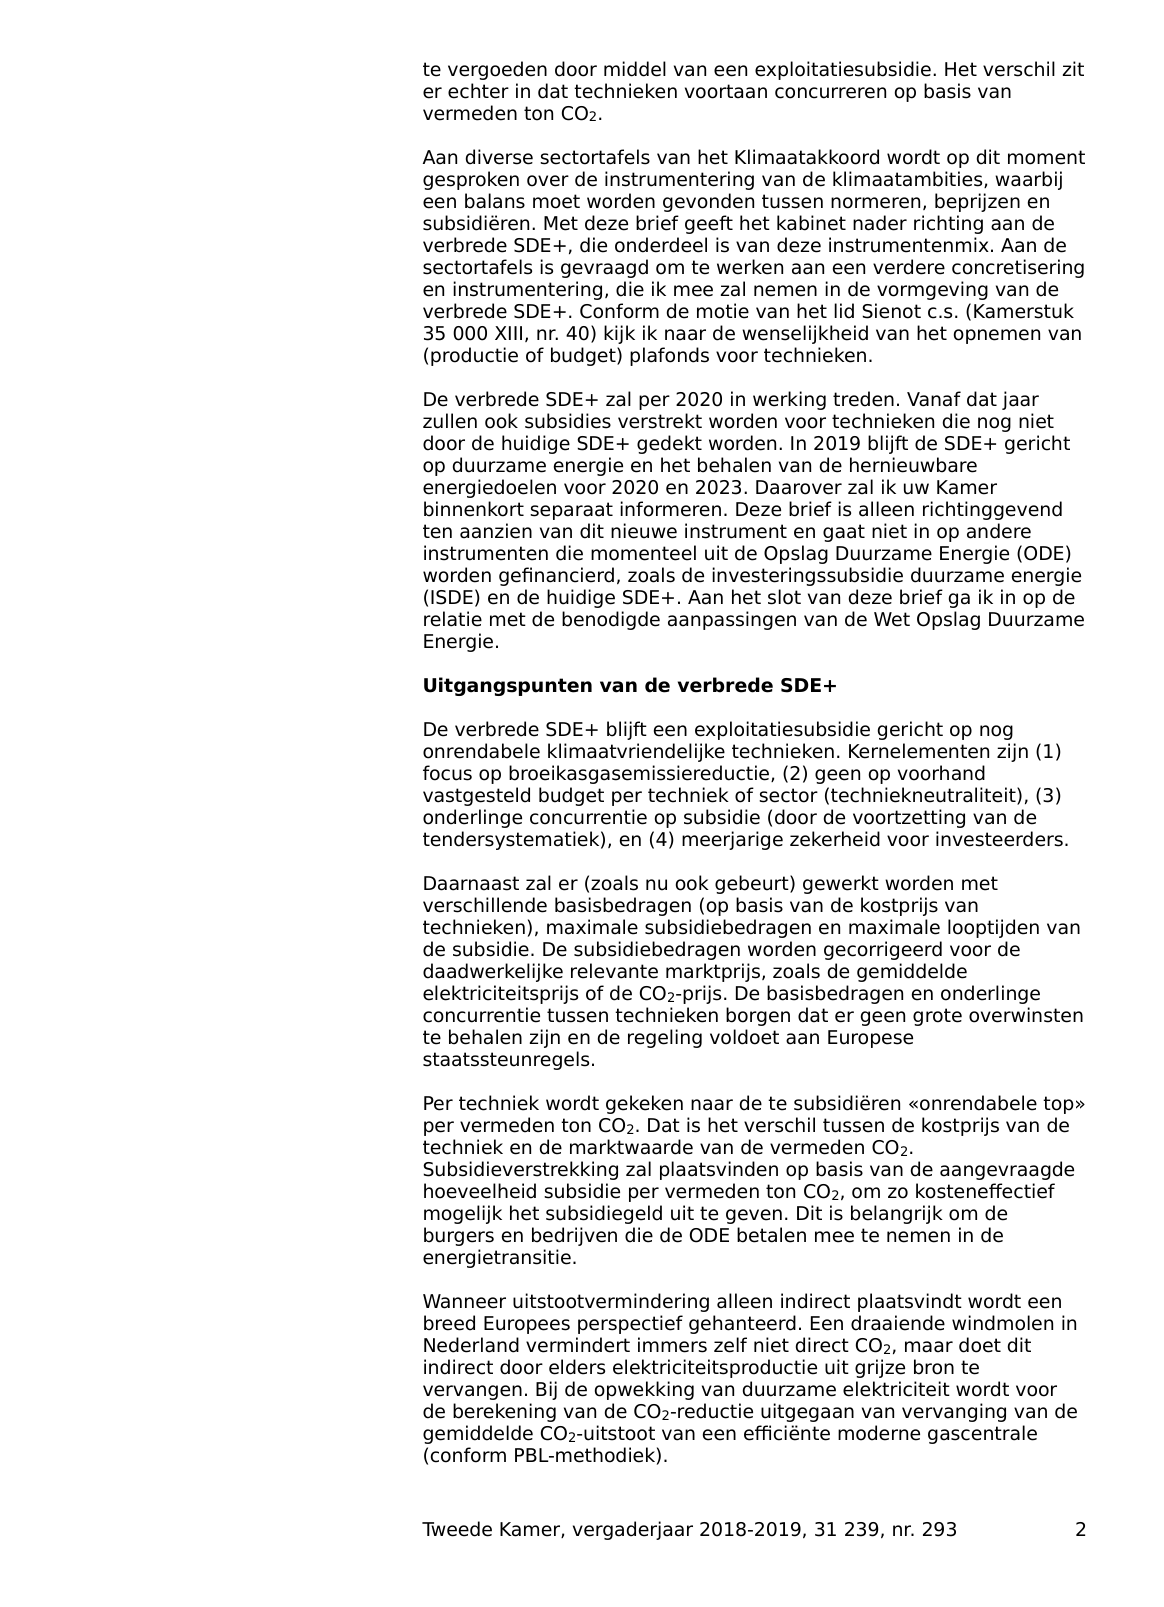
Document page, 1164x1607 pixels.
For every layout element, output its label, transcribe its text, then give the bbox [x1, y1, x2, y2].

text Per techniek wordt gekeken naar de te subsidiëren «onrendabele top» per vermeden ton CO2. Dat is het verschil tussen de kostprijs van de techniek en de marktwaarde van de vermeden CO2. Subsidieverstrekking zal plaatsvinden op basis van de aangevraagde hoeveelheid subsidie per vermeden ton CO2, om zo kosteneffectief mogelijk het subsidiegeld uit te geven. Dit is belangrijk om de burgers en bedrijven die de ODE betalen mee te nemen in de energietransitie. [422, 1093, 1087, 1269]
text Aan diverse sectortafels van het Klimaatakkoord wordt op dit moment gesproken over de instrumentering van de klimaatambities, waarbij een balans moet worden gevonden tussen normeren, beprijzen en subsidiëren. Met deze brief geeft het kabinet nader richting aan de verbrede SDE+, die onderdeel is van deze instrumentenmix. Aan de sectortafels is gevraagd om te werken aan een verdere concretisering en instrumentering, die ik mee zal nemen in de vormgeving van de verbrede SDE+. Conform de motie van het lid Sienot c.s. (Kamerstuk 35 000 XIII, nr. 40) kijk ik naar de wenselijkheid van het opnemen van (productie of budget) plafonds voor technieken. [422, 147, 1087, 367]
text te vergoeden door middel van een exploitatiesubsidie. Het verschil zit er echter in dat technieken voortaan concurreren op basis van vermeden ton CO2. [422, 59, 1087, 125]
subtitle Uitgangspunten van de verbrede SDE+ [422, 675, 1087, 697]
text Wanneer uitstootvermindering alleen indirect plaatsvindt wordt een breed Europees perspectief gehanteerd. Een draaiende windmolen in Nederland vermindert immers zelf niet direct CO2, maar doet dit indirect door elders elektriciteitsproductie uit grijze bron te vervangen. Bij de opwekking van duurzame elektriciteit wordt voor de berekening van de CO2-reductie uitgegaan van vervanging van de gemiddelde CO2-uitstoot van een efficiënte moderne gascentrale (conform PBL-methodiek). [422, 1291, 1087, 1467]
text Daarnaast zal er (zoals nu ook gebeurt) gewerkt worden met verschillende basisbedragen (op basis van de kostprijs van technieken), maximale subsidiebedragen en maximale looptijden van de subsidie. De subsidiebedragen worden gecorrigeerd voor de daadwerkelijke relevante marktprijs, zoals de gemiddelde elektriciteitsprijs of de CO2-prijs. De basisbedragen en onderlinge concurrentie tussen technieken borgen dat er geen grote overwinsten te behalen zijn en de regeling voldoet aan Europese staatssteunregels. [422, 873, 1087, 1071]
text De verbrede SDE+ zal per 2020 in werking treden. Vanaf dat jaar zullen ook subsidies verstrekt worden voor technieken die nog niet door de huidige SDE+ gedekt worden. In 2019 blijft de SDE+ gericht op duurzame energie en het behalen van de hernieuwbare energiedoelen voor 2020 en 2023. Daarover zal ik uw Kamer binnenkort separaat informeren. Deze brief is alleen richtinggevend ten aanzien van dit nieuwe instrument en gaat niet in op andere instrumenten die momenteel uit de Opslag Duurzame Energie (ODE) worden gefinancierd, zoals de investeringssubsidie duurzame energie (ISDE) en de huidige SDE+. Aan het slot van deze brief ga ik in op de relatie met de benodigde aanpassingen van de Wet Opslag Duurzame Energie. [422, 389, 1087, 653]
text De verbrede SDE+ blijft een exploitatiesubsidie gericht op nog onrendabele klimaatvriendelijke technieken. Kernelementen zijn (1) focus op broeikasgasemissiereductie, (2) geen op voorhand vastgesteld budget per techniek of sector (techniekneutraliteit), (3) onderlinge concurrentie op subsidie (door de voortzetting van de tendersystematiek), en (4) meerjarige zekerheid voor investeerders. [422, 719, 1087, 851]
